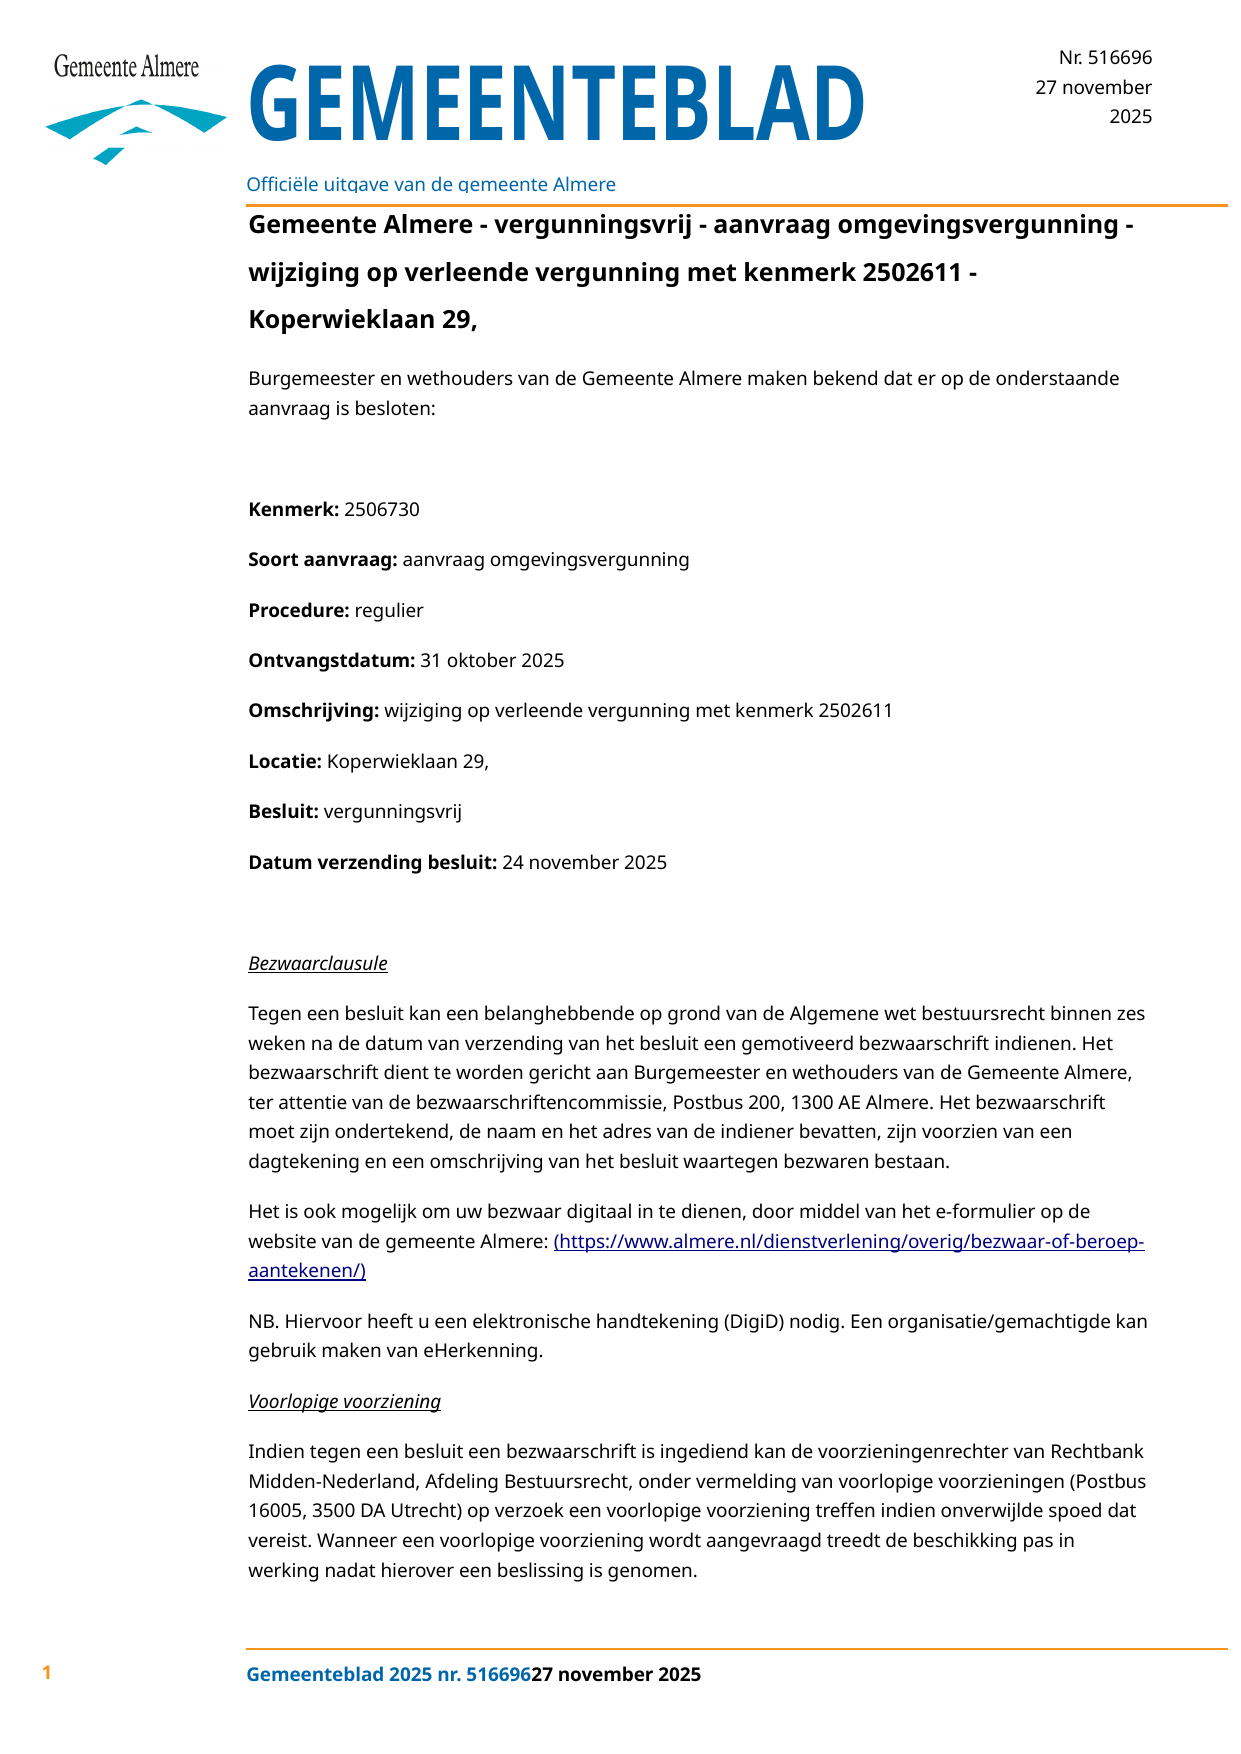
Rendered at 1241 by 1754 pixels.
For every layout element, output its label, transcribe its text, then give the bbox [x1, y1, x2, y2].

text Besluit: vergunningsvrij [248, 798, 1152, 824]
text Indien tegen een besluit een bezwaarschrift is ingediend kan de voorzieningenrechter van Rechtbank Midden-Nederland, Afdeling Bestuursrecht, onder vermelding van voorlopige voorzieningen (Postbus 16005, 3500 DA Utrecht) op verzoek een voorlopige voorziening treffen indien onverwijlde spoed dat vereist. Wanneer een voorlopige voorziening wordt aangevraagd treedt de beschikking pas in werking nadat hierover een beslissing is genomen. [248, 1438, 1152, 1582]
text Procedure: regulier [248, 597, 1152, 622]
text Bezwaarclausule [248, 950, 1152, 975]
text Locatie: Koperwieklaan 29, [248, 748, 1152, 774]
text Ontvangstdatum: 31 oktober 2025 [248, 647, 1152, 673]
text Soort aanvraag: aanvraag omgevingsvergunning [248, 546, 1152, 572]
text Het is ook mogelijk om uw bezwaar digitaal in te dienen, door middel van het e-formulier op de website van de gemeente Almere: (https://www.almere.nl/dienstverlening/overig/bezwaar-of-beroep-aantekenen/) [248, 1198, 1152, 1283]
text Gemeente Almere - vergunningsvrij - aanvraag omgevingsvergunning - wijziging op verleende vergunning met kenmerk 2502611 - Koperwieklaan 29, [248, 207, 1152, 336]
text Burgemeester en wethouders van de Gemeente Almere maken bekend dat er op de onderstaande aanvraag is besloten: [248, 366, 1152, 421]
text Voorlopige voorziening [248, 1388, 1152, 1414]
text Tegen een besluit kan een belanghebbende op grond van de Algemene wet bestuursrecht binnen zes weken na de datum van verzending van het besluit een gemotiveerd bezwaarschrift indienen. Het bezwaarschrift dient te worden gericht aan Burgemeester en wethouders van de Gemeente Almere, ter attentie van de bezwaarschriftencommissie, Postbus 200, 1300 AE Almere. Het bezwaarschrift moet zijn ondertekend, de naam en het adres van de indiener bevatten, zijn voorzien van een dagtekening en een omschrijving van het besluit waartegen bezwaren bestaan. [248, 1000, 1152, 1174]
text NB. Hiervoor heeft u een elektronische handtekening (DigiD) nodig. Een organisatie/gemachtigde kan gebruik maken van eHerkenning. [248, 1308, 1152, 1363]
text Datum verzending besluit: 24 november 2025 [248, 849, 1152, 874]
picture [41, 47, 231, 172]
text Omschrijving: wijziging op verleende vergunning met kenmerk 2502611 [248, 698, 1152, 723]
text Kenmerk: 2506730 [248, 496, 1152, 522]
